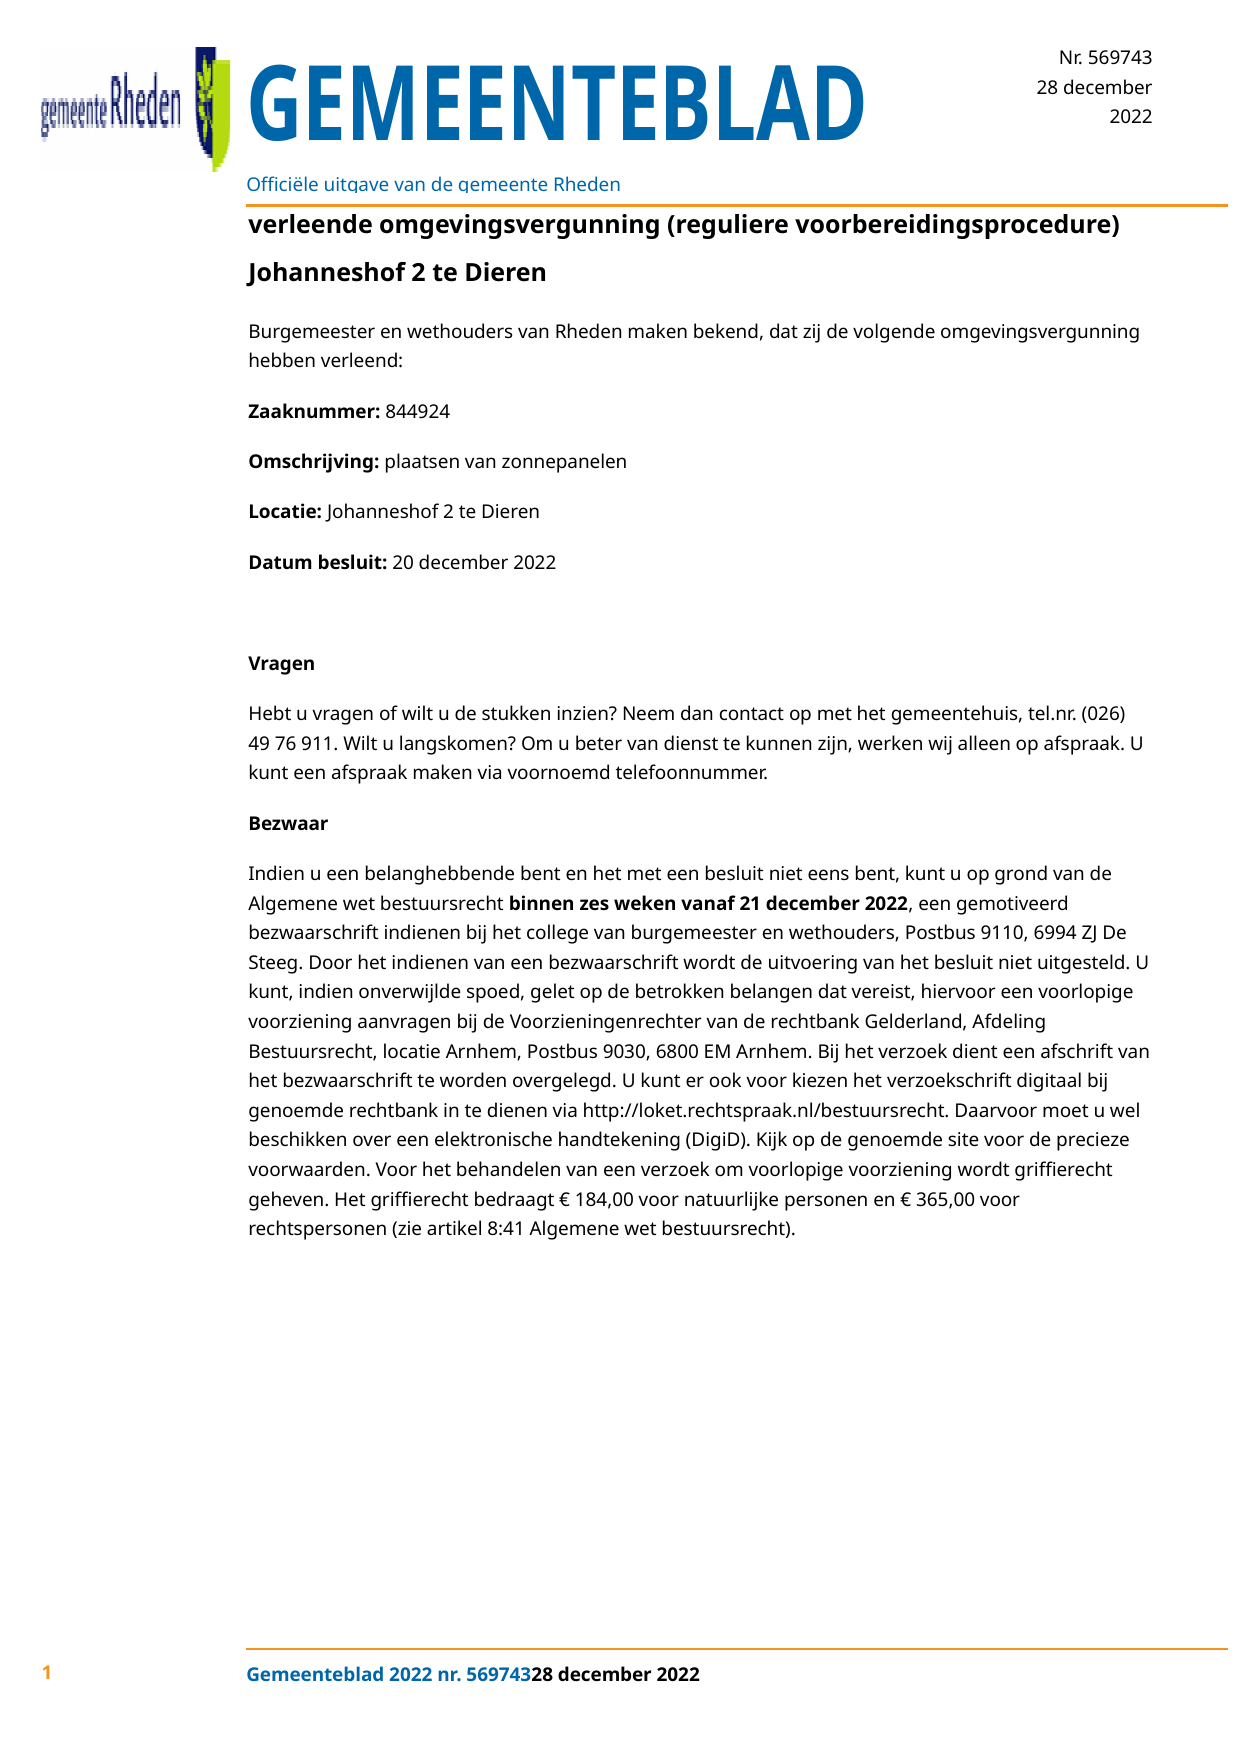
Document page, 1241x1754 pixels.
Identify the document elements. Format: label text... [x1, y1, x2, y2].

text Bezwaar [248, 810, 1152, 836]
text Burgemeester en wethouders van Rheden maken bekend, dat zij de volgende omgevingsvergunning hebben verleend: [248, 318, 1152, 373]
text Vragen [248, 650, 1152, 676]
text Locatie: Johanneshof 2 te Dieren [248, 499, 1152, 524]
text Zaaknummer: 844924 [248, 398, 1152, 424]
text Indien u een belanghebbende bent en het met een besluit niet eens bent, kunt u op grond van de Algemene wet bestuursrecht binnen zes weken vanaf 21 december 2022, een gemotiveerd bezwaarschrift indienen bij het college van burgemeester en wethouders, Postbus 9110, 6994 ZJ De Steeg. Door het indienen van een bezwaarschrift wordt de uitvoering van het besluit niet uitgesteld. U kunt, indien onverwijlde spoed, gelet op de betrokken belangen dat vereist, hiervoor een voorlopige voorziening aanvragen bij de Voorzieningenrechter van de rechtbank Gelderland, Afdeling Bestuursrecht, locatie Arnhem, Postbus 9030, 6800 EM Arnhem. Bij het verzoek dient een afschrift van het bezwaarschrift te worden overgelegd. U kunt er ook voor kiezen het verzoekschrift digitaal bij genoemde rechtbank in te dienen via http://loket.rechtspraak.nl/bestuursrecht. Daarvoor moet u wel beschikken over een elektronische handtekening (DigiD). Kijk op de genoemde site voor de precieze voorwaarden. Voor het behandelen van een verzoek om voorlopige voorziening wordt griffierecht geheven. Het griffierecht bedraagt € 184,00 voor natuurlijke personen en € 365,00 voor rechtspersonen (zie artikel 8:41 Algemene wet bestuursrecht). [248, 860, 1152, 1241]
text Datum besluit: 20 december 2022 [248, 549, 1152, 575]
text Omschrijving: plaatsen van zonnepanelen [248, 448, 1152, 474]
text Hebt u vragen of wilt u de stukken inzien? Neem dan contact op met het gemeentehuis, tel.nr. (026) 49 76 911. Wilt u langskomen? Om u beter van dienst te kunnen zijn, werken wij alleen op afspraak. U kunt een afspraak maken via voornoemd telefoonnummer. [248, 700, 1152, 785]
picture [41, 47, 231, 172]
text verleende omgevingsvergunning (reguliere voorbereidingsprocedure) Johanneshof 2 te Dieren [248, 207, 1152, 288]
